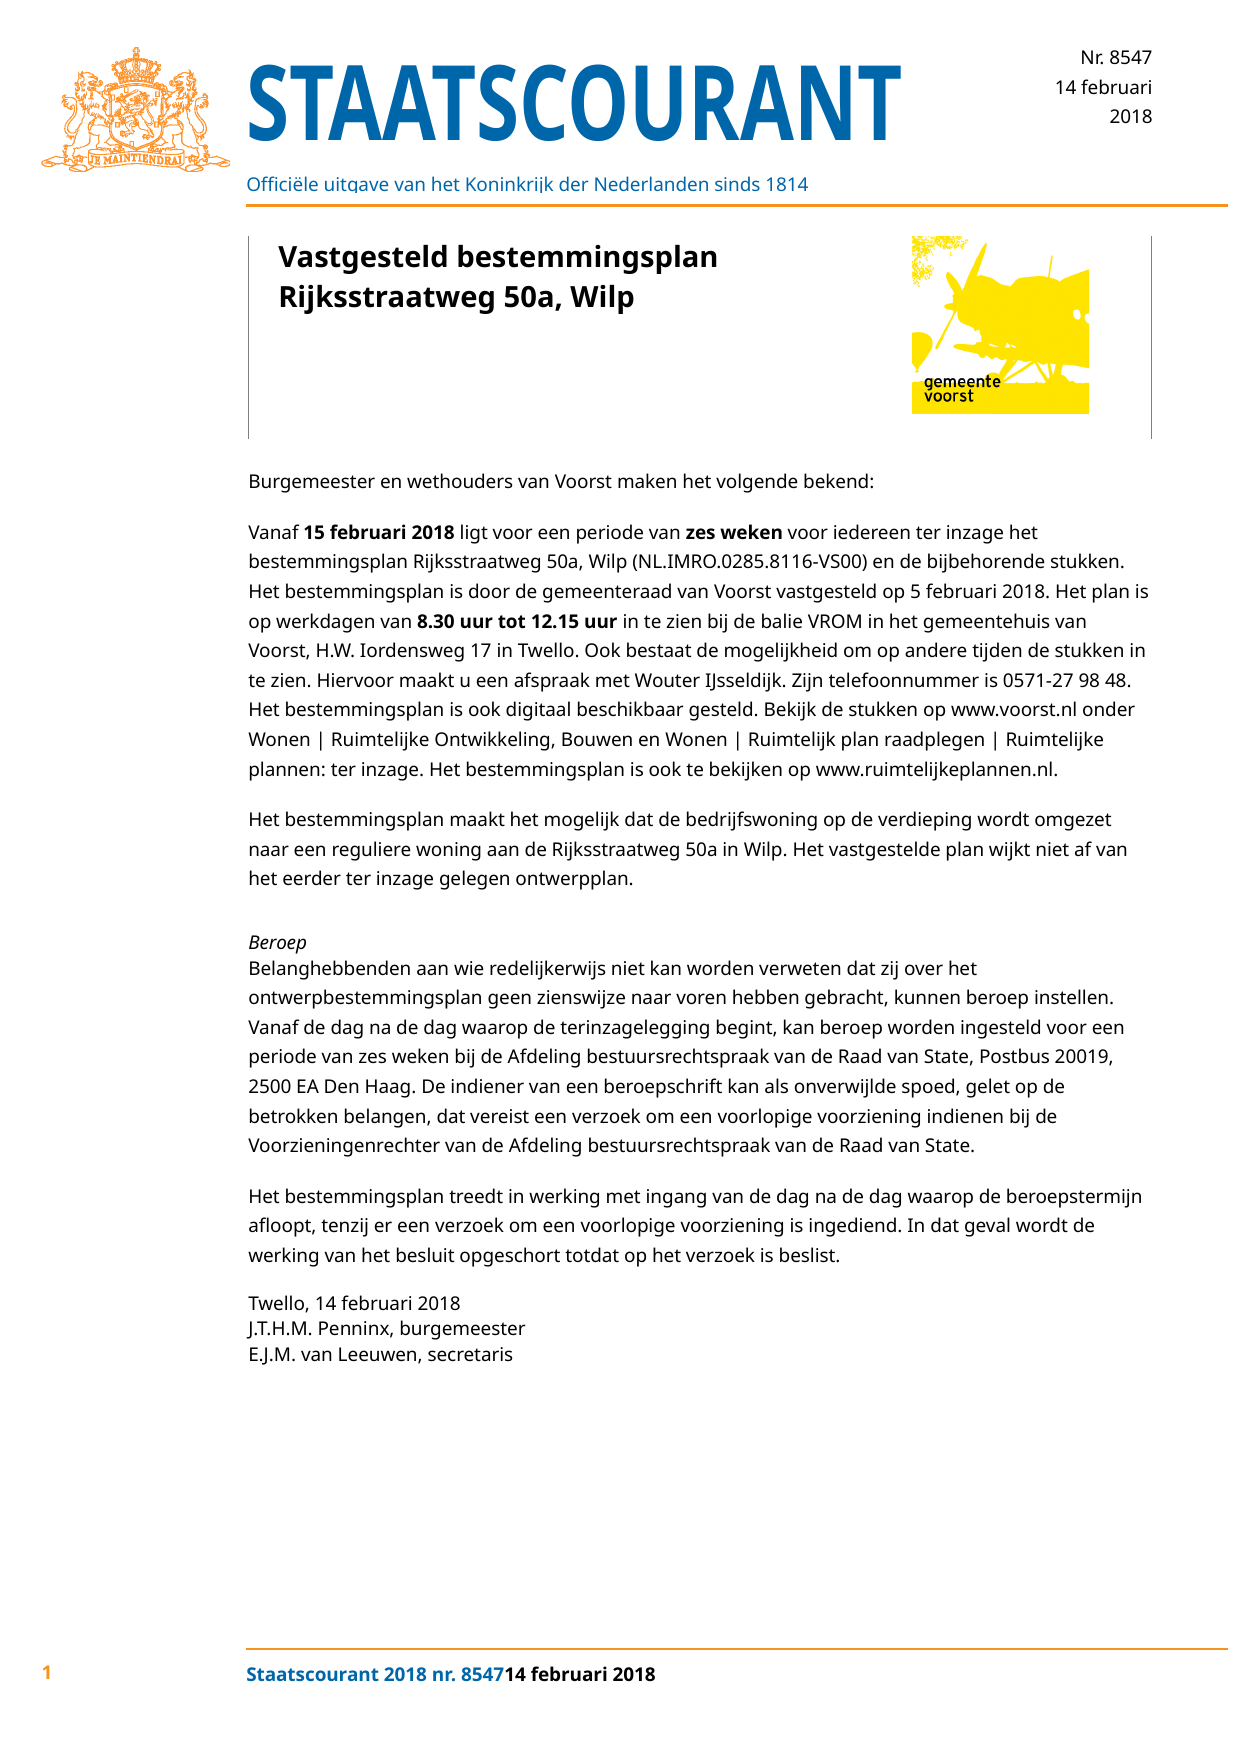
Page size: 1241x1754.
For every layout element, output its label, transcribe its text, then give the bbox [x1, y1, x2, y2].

table_header [850, 414, 1151, 439]
picture [912, 236, 1090, 414]
text Het bestemmingsplan maakt het mogelijk dat de bedrijfswoning op de verdieping wordt omgezet naar een reguliere woning aan de Rijksstraatweg 50a in Wilp. Het vastgestelde plan wijkt niet af van het eerder ter inzage gelegen ontwerpplan. [248, 806, 1152, 891]
text Belanghebbenden aan wie redelijkerwijs niet kan worden verweten dat zij over het ontwerpbestemmingsplan geen zienswijze naar voren hebben gebracht, kunnen beroep instellen. Vanaf de dag na de dag waarop de terinzagelegging begint, kan beroep worden ingesteld voor een periode van zes weken bij de Afdeling bestuursrechtspraak van de Raad van State, Postbus 20019, 2500 EA Den Haag. De indiener van een beroepschrift kan als onverwijlde spoed, gelet op de betrokken belangen, dat vereist een verzoek om een voorlopige voorziening indienen bij de Voorzieningenrechter van de Afdeling bestuursrechtspraak van de Raad van State. [248, 955, 1152, 1158]
picture [41, 47, 231, 172]
text Twello, 14 februari 2018 [248, 1290, 1152, 1316]
table_header [850, 236, 912, 413]
table_header Vastgesteld bestemmingsplan Rijksstraatweg 50a, Wilp [249, 236, 850, 439]
text Burgemeester en wethouders van Voorst maken het volgende bekend: [248, 469, 1152, 494]
table_header [1090, 236, 1151, 413]
text Het bestemmingsplan treedt in werking met ingang van de dag na de dag waarop de beroepstermijn afloopt, tenzij er een verzoek om een voorlopige voorziening is ingediend. In dat geval wordt de werking van het besluit opgeschort totdat op het verzoek is beslist. [248, 1183, 1152, 1268]
text E.J.M. van Leeuwen, secretaris [248, 1341, 1152, 1367]
text Vanaf 15 februari 2018 ligt voor een periode van zes weken voor iedereen ter inzage het bestemmingsplan Rijksstraatweg 50a, Wilp (NL.IMRO.0285.8116-VS00) en de bijbehorende stukken. Het bestemmingsplan is door de gemeenteraad van Voorst vastgesteld op 5 februari 2018. Het plan is op werkdagen van 8.30 uur tot 12.15 uur in te zien bij de balie VROM in het gemeentehuis van Voorst, H.W. Iordensweg 17 in Twello. Ook bestaat de mogelijkheid om op andere tijden de stukken in te zien. Hiervoor maakt u een afspraak met Wouter IJsseldijk. Zijn telefoonnummer is 0571-27 98 48. Het bestemmingsplan is ook digitaal beschikbaar gesteld. Bekijk de stukken op www.voorst.nl onder Wonen | Ruimtelijke Ontwikkeling, Bouwen en Wonen | Ruimtelijk plan raadplegen | Ruimtelijke plannen: ter inzage. Het bestemmingsplan is ook te bekijken op www.ruimtelijkeplannen.nl. [248, 519, 1152, 781]
text J.T.H.M. Penninx, burgemeester [248, 1316, 1152, 1341]
text Beroep [248, 929, 1152, 955]
